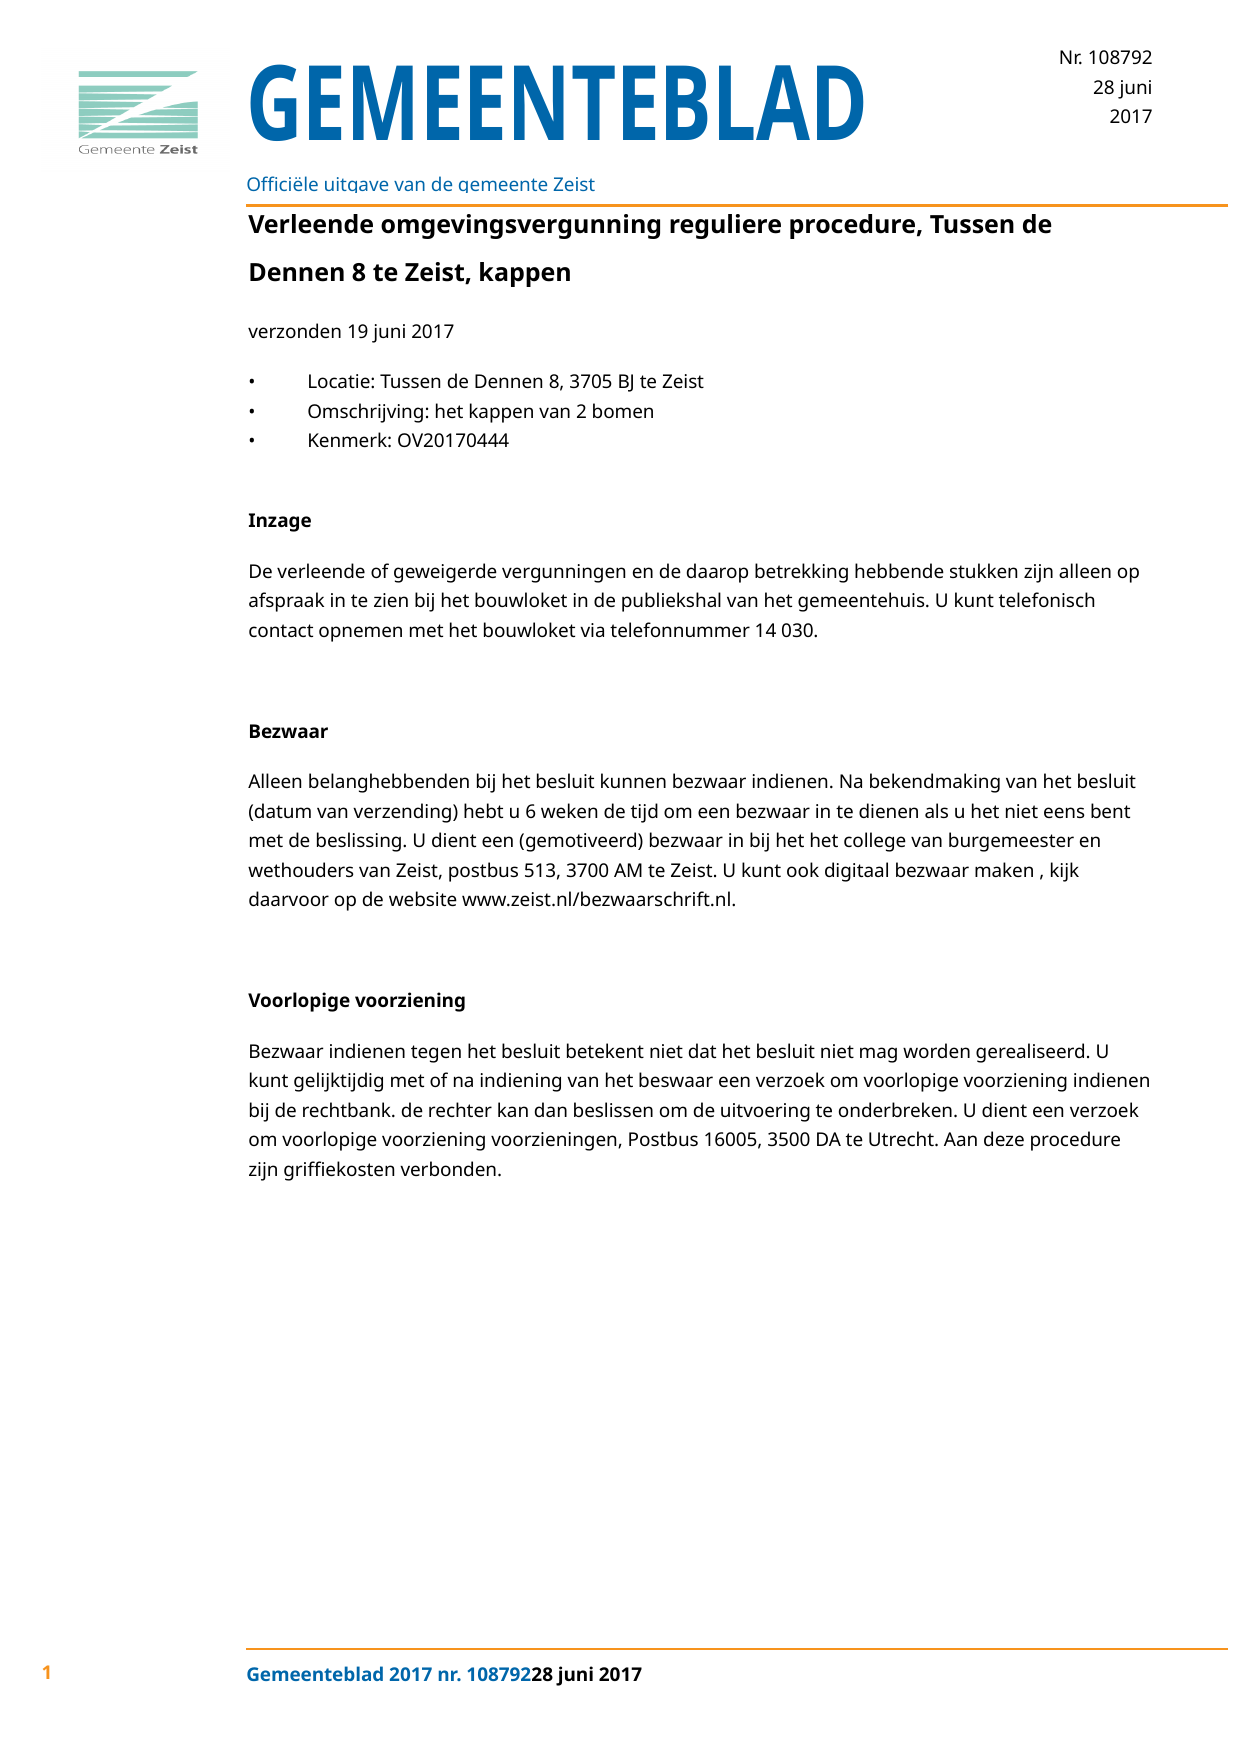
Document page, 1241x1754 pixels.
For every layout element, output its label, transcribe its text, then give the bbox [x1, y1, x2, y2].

list Locatie: Tussen de Dennen 8, 3705 BJ te Zeist [248, 368, 1152, 394]
text Bezwaar [248, 718, 1152, 744]
list Omschrijving: het kappen van 2 bomen [248, 398, 1152, 424]
text De verleende of geweigerde vergunningen en de daarop betrekking hebbende stukken zijn alleen op afspraak in te zien bij het bouwloket in de publiekshal van het gemeentehuis. U kunt telefonisch contact opnemen met het bouwloket via telefonnummer 14 030. [248, 558, 1152, 643]
text Voorlopige voorziening [248, 987, 1152, 1013]
picture [41, 47, 231, 172]
text Verleende omgevingsvergunning reguliere procedure, Tussen de Dennen 8 te Zeist, kappen [248, 207, 1152, 288]
text Inzage [248, 507, 1152, 533]
text verzonden 19 juni 2017 [248, 318, 1152, 344]
list Kenmerk: OV20170444 [248, 427, 1152, 453]
text Alleen belanghebbenden bij het besluit kunnen bezwaar indienen. Na bekendmaking van het besluit (datum van verzending) hebt u 6 weken de tijd om een bezwaar in te dienen als u het niet eens bent met de beslissing. U dient een (gemotiveerd) bezwaar in bij het het college van burgemeester en wethouders van Zeist, postbus 513, 3700 AM te Zeist. U kunt ook digitaal bezwaar maken , kijk daarvoor op de website www.zeist.nl/bezwaarschrift.nl. [248, 768, 1152, 912]
text Bezwaar indienen tegen het besluit betekent niet dat het besluit niet mag worden gerealiseerd. U kunt gelijktijdig met of na indiening van het beswaar een verzoek om voorlopige voorziening indienen bij de rechtbank. de rechter kan dan beslissen om de uitvoering te onderbreken. U dient een verzoek om voorlopige voorziening voorzieningen, Postbus 16005, 3500 DA te Utrecht. Aan deze procedure zijn griffiekosten verbonden. [248, 1038, 1152, 1182]
